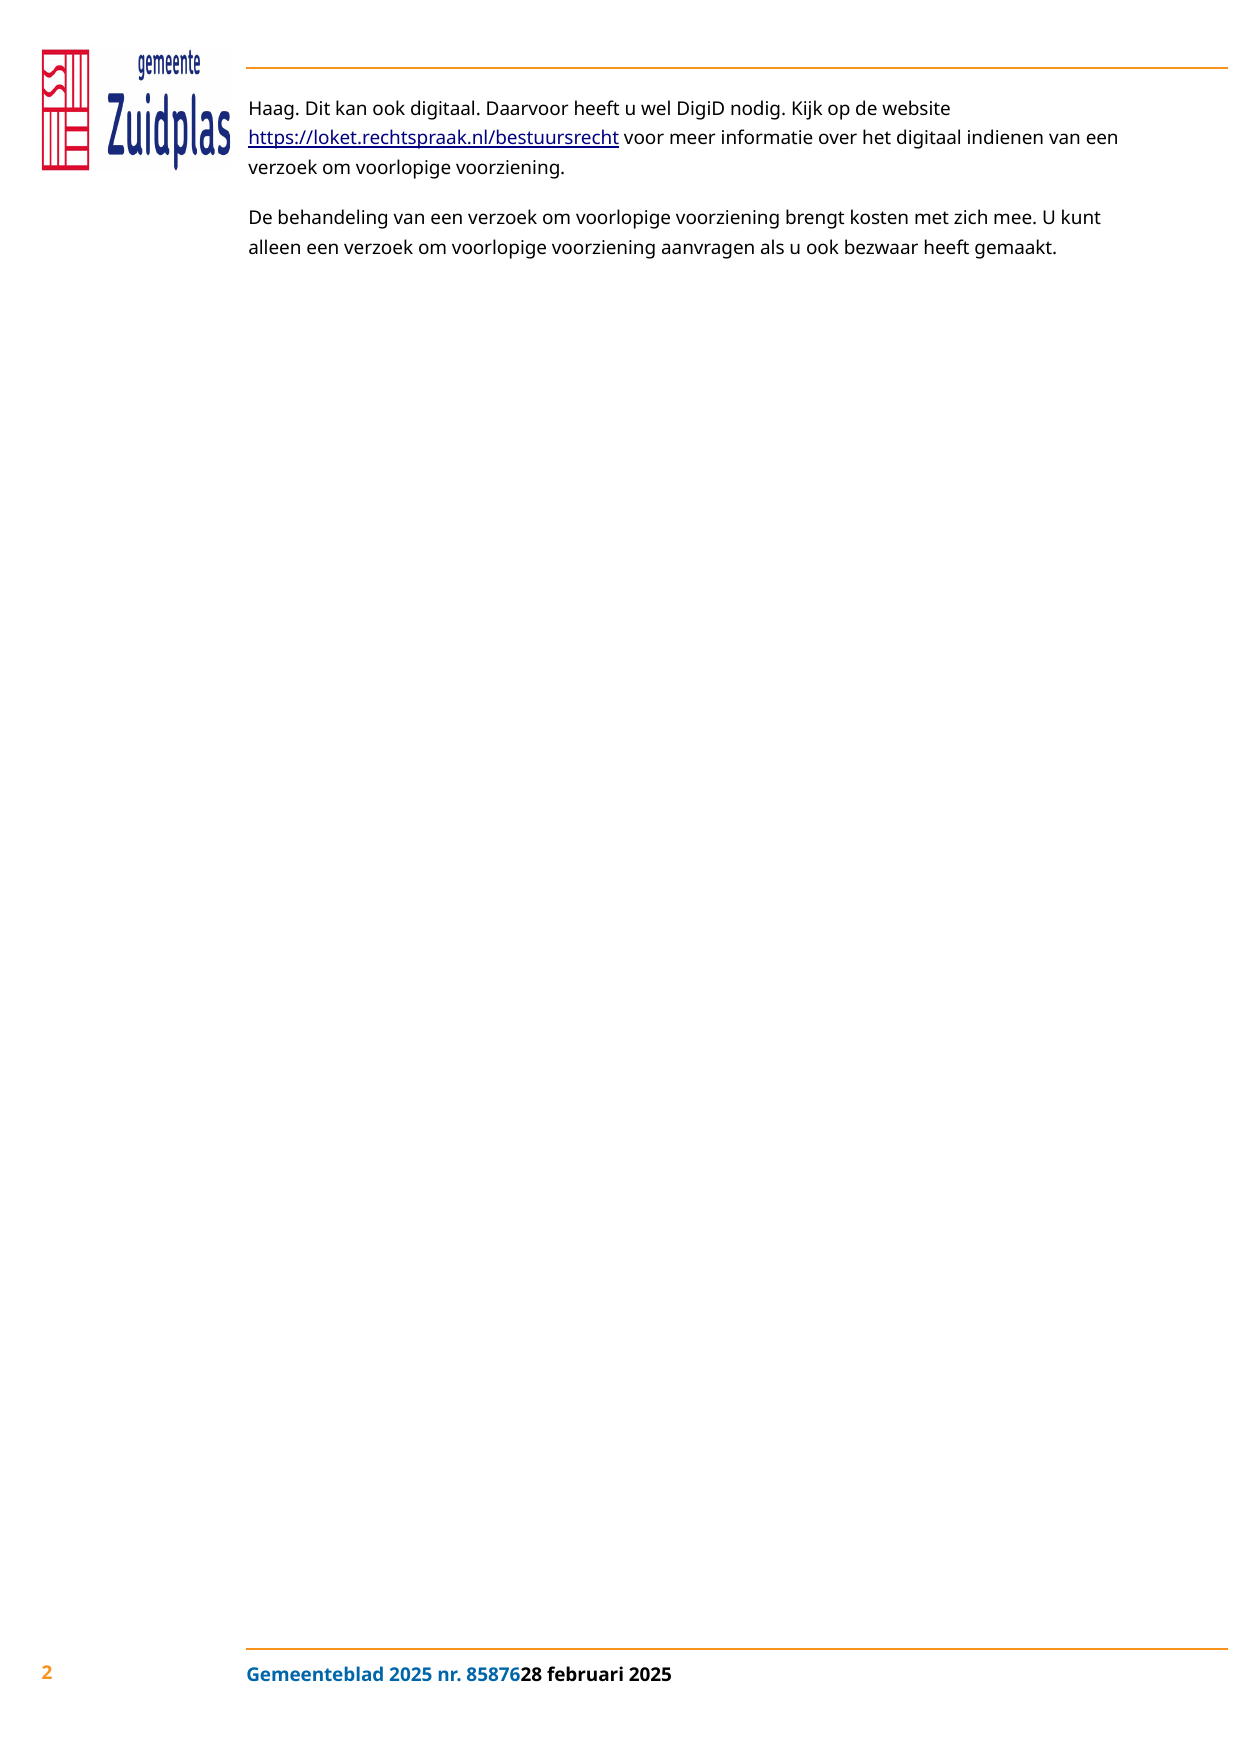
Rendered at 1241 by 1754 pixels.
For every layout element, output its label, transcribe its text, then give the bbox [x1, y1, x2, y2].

text De behandeling van een verzoek om voorlopige voorziening brengt kosten met zich mee. U kunt alleen een verzoek om voorlopige voorziening aanvragen als u ook bezwaar heeft gemaakt. [248, 204, 1152, 260]
text Haag. Dit kan ook digitaal. Daarvoor heeft u wel DigiD nodig. Kijk op de website https://loket.rechtspraak.nl/bestuursrecht voor meer informatie over het digitaal indienen van een verzoek om voorlopige voorziening. [248, 95, 1152, 180]
picture [41, 47, 231, 172]
